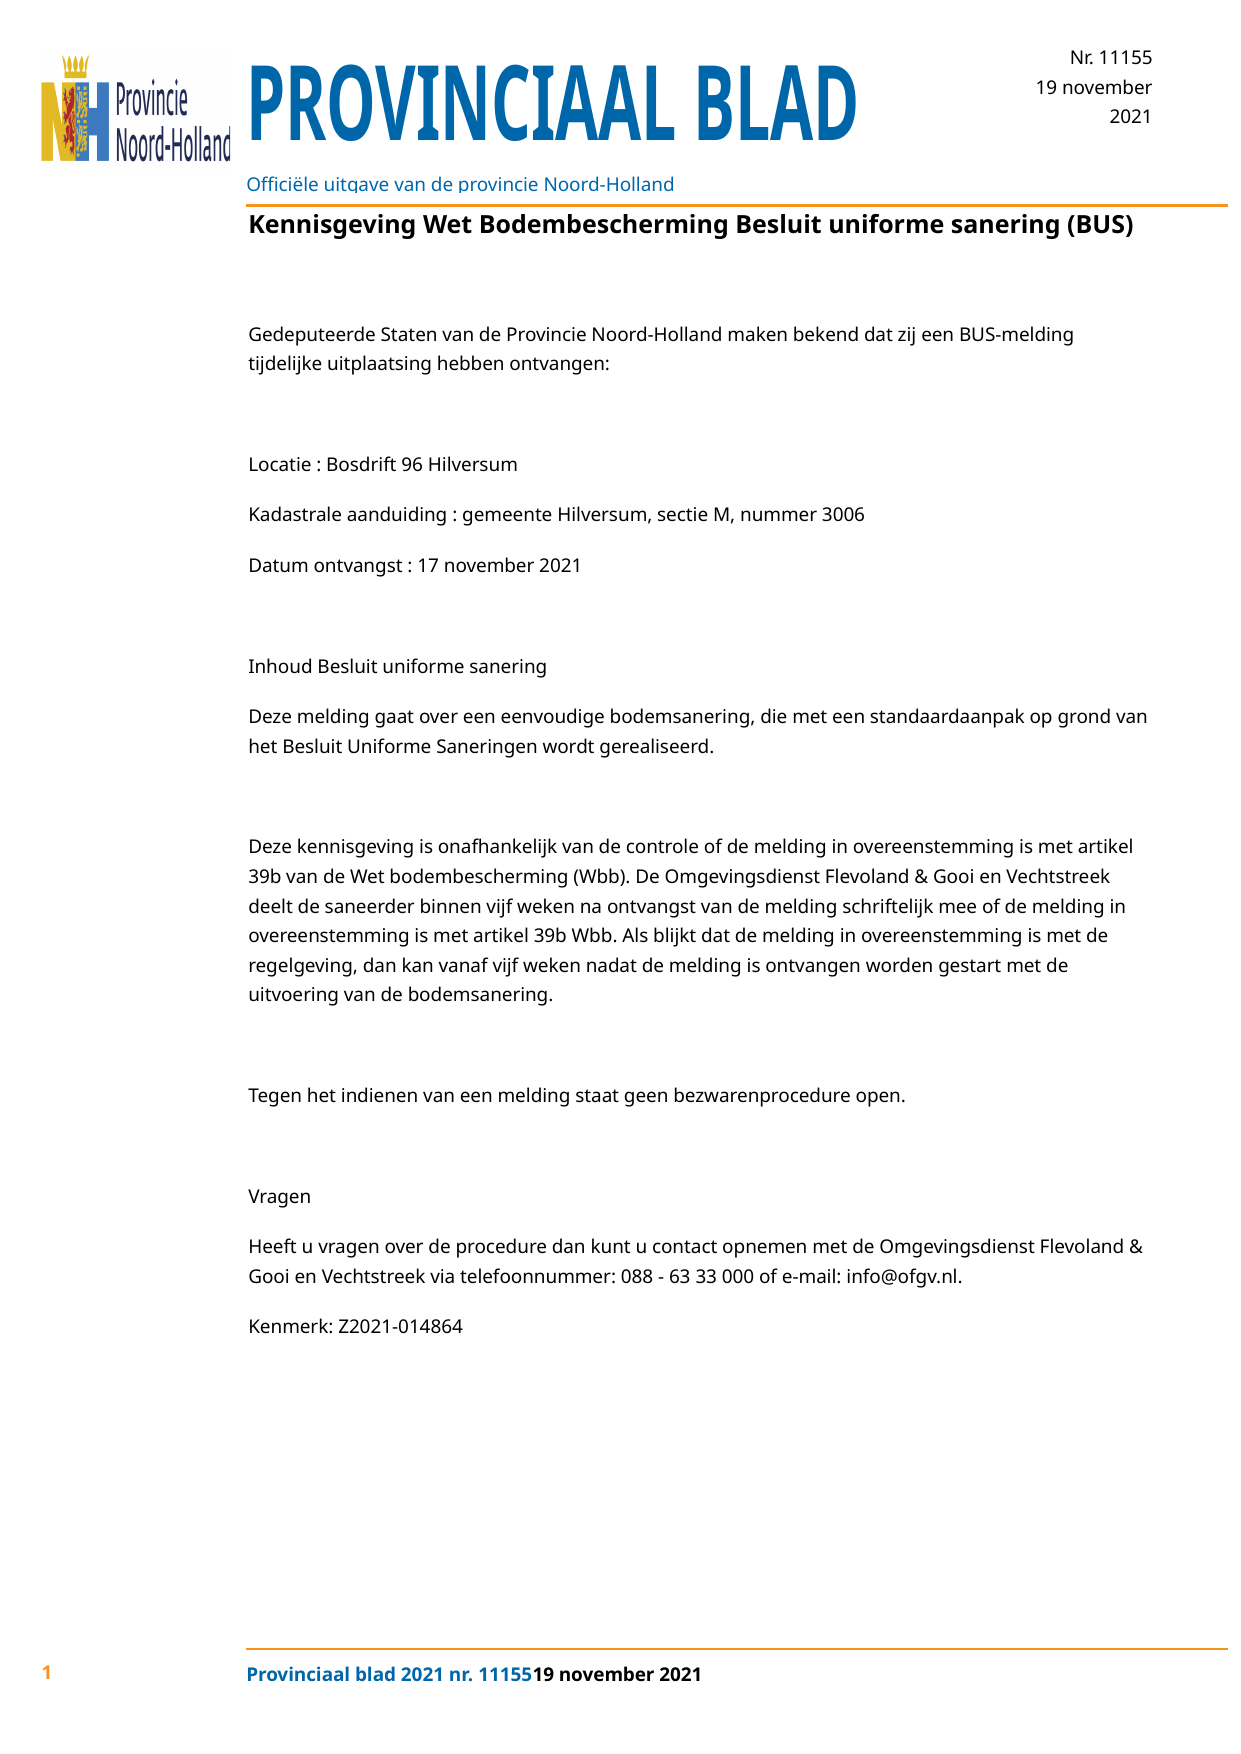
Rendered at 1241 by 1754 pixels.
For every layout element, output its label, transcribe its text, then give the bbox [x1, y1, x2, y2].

picture [41, 47, 231, 172]
text Kenmerk: Z2021-014864 [248, 1314, 1152, 1339]
text Kennisgeving Wet Bodembescherming Besluit uniforme sanering (BUS) [248, 207, 1152, 241]
text Tegen het indienen van een melding staat geen bezwarenprocedure open. [248, 1082, 1152, 1108]
text Gedeputeerde Staten van de Provincie Noord-Holland maken bekend dat zij een BUS-melding tijdelijke uitplaatsing hebben ontvangen: [248, 321, 1152, 376]
text Inhoud Besluit uniforme sanering [248, 653, 1152, 678]
text Datum ontvangst : 17 november 2021 [248, 552, 1152, 578]
text Deze melding gaat over een eenvoudige bodemsanering, die met een standaardaanpak op grond van het Besluit Uniforme Saneringen wordt gerealiseerd. [248, 703, 1152, 758]
text Kadastrale aanduiding : gemeente Hilversum, sectie M, nummer 3006 [248, 502, 1152, 527]
text Vragen [248, 1183, 1152, 1209]
text Heeft u vragen over de procedure dan kunt u contact opnemen met de Omgevingsdienst Flevoland & Gooi en Vechtstreek via telefoonnummer: 088 - 63 33 000 of e-mail: info@ofgv.nl. [248, 1234, 1152, 1289]
text Locatie : Bosdrift 96 Hilversum [248, 451, 1152, 477]
text Deze kennisgeving is onafhankelijk van de controle of de melding in overeenstemming is met artikel 39b van de Wet bodembescherming (Wbb). De Omgevingsdienst Flevoland & Gooi en Vechtstreek deelt de saneerder binnen vijf weken na ontvangst van de melding schriftelijk mee of de melding in overeenstemming is met artikel 39b Wbb. Als blijkt dat de melding in overeenstemming is met de regelgeving, dan kan vanaf vijf weken nadat de melding is ontvangen worden gestart met de uitvoering van de bodemsanering. [248, 834, 1152, 1007]
